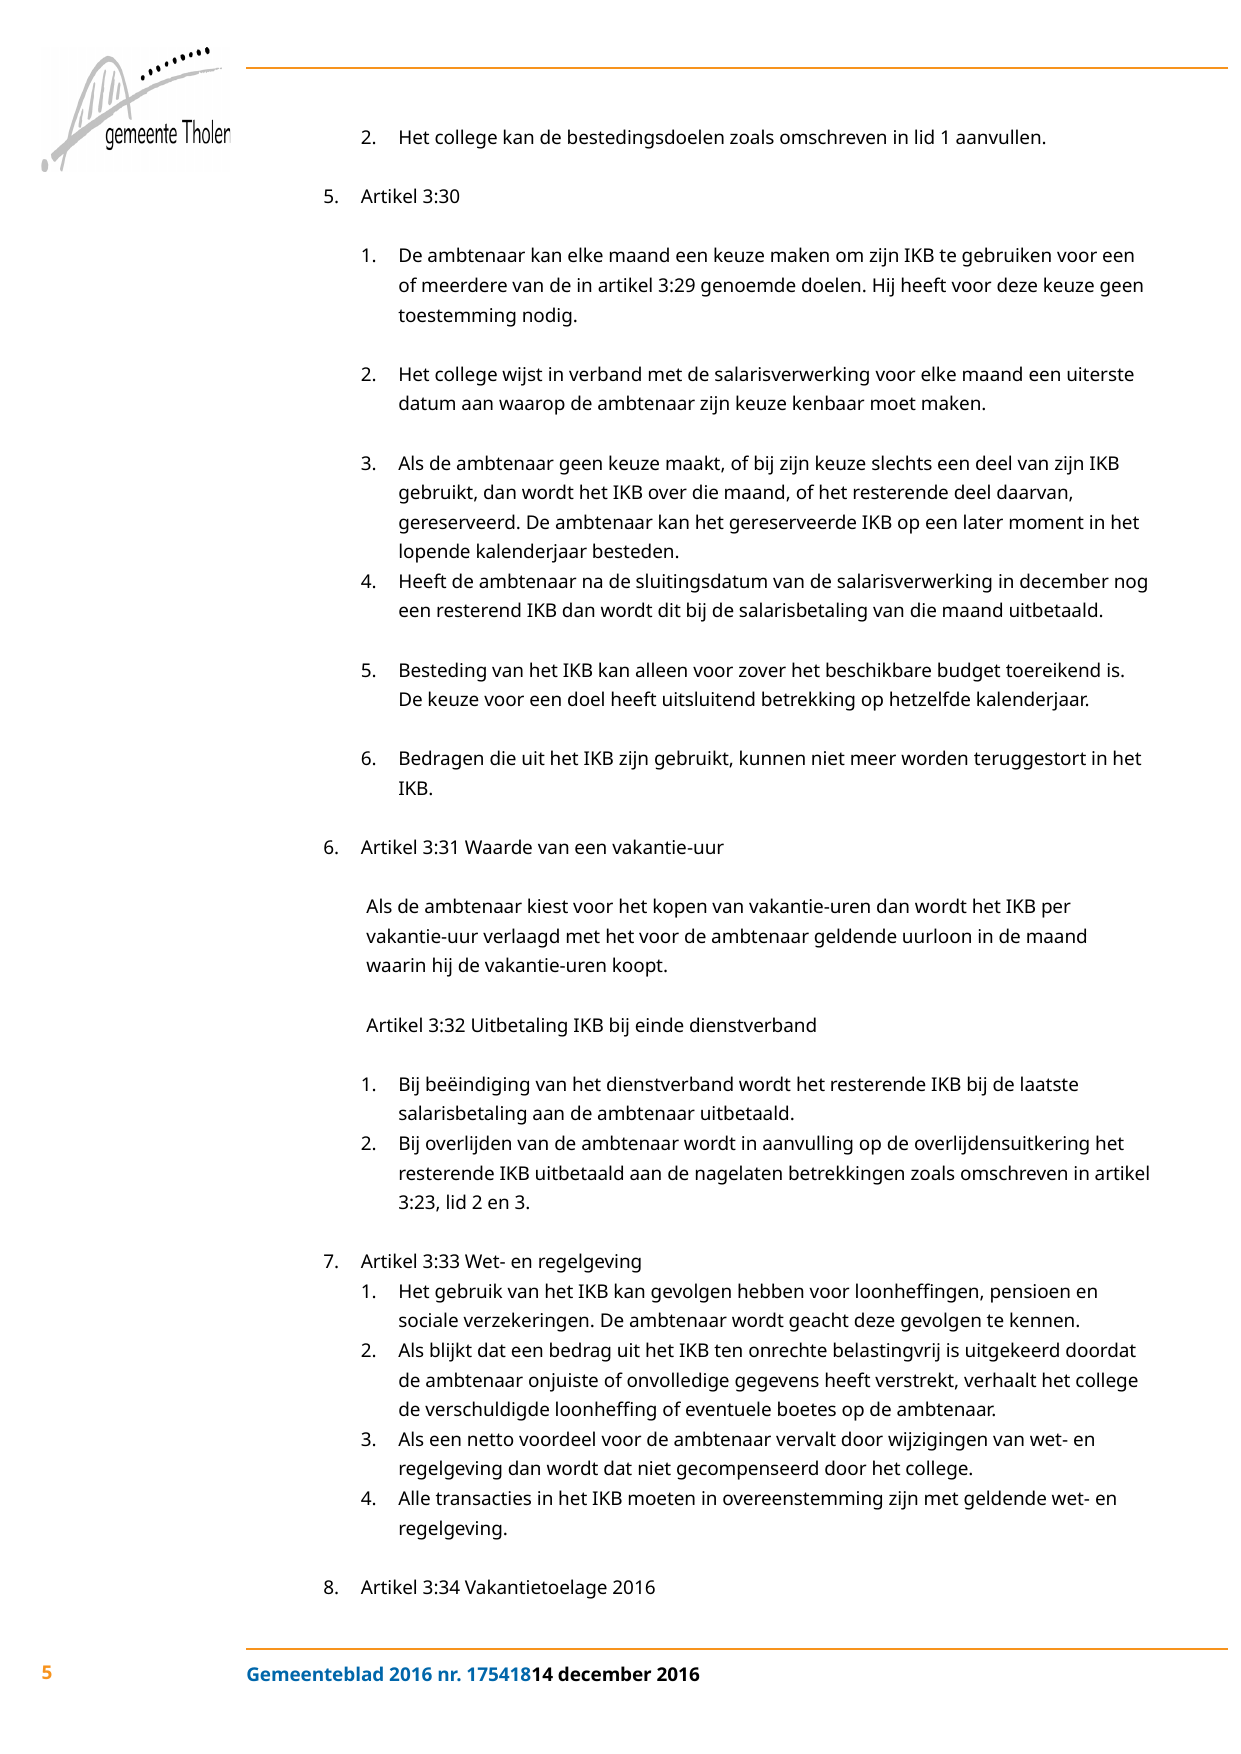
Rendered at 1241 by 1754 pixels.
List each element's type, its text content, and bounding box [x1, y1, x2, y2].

list Het college kan de bestedingsdoelen zoals omschreven in lid 1 aanvullen. [361, 124, 1152, 150]
list Artikel 3:33 Wet- en regelgeving [323, 1248, 1152, 1274]
list Als een netto voordeel voor de ambtenaar vervalt door wijzigingen van wet- en regelgeving dan wordt dat niet gecompenseerd door het college. [361, 1426, 1152, 1481]
list Het gebruik van het IKB kan gevolgen hebben voor loonheffingen, pensioen en sociale verzekeringen. De ambtenaar wordt geacht deze gevolgen te kennen. [361, 1278, 1152, 1333]
list Het college wijst in verband met de salarisverwerking voor elke maand een uiterste datum aan waarop de ambtenaar zijn keuze kenbaar moet maken. [361, 361, 1152, 416]
list De ambtenaar kan elke maand een keuze maken om zijn IKB te gebruiken voor een of meerdere van de in artikel 3:29 genoemde doelen. Hij heeft voor deze keuze geen toestemming nodig. [361, 243, 1152, 328]
list Artikel 3:31 Waarde van een vakantie-uur [323, 834, 1152, 860]
list Als blijkt dat een bedrag uit het IKB ten onrechte belastingvrij is uitgekeerd doordat de ambtenaar onjuiste of onvolledige gegevens heeft verstrekt, verhaalt het college de verschuldigde loonheffing of eventuele boetes op de ambtenaar. [361, 1337, 1152, 1422]
list Artikel 3:32 Uitbetaling IKB bij einde dienstverband [307, 1012, 1152, 1038]
list Als de ambtenaar geen keuze maakt, of bij zijn keuze slechts een deel van zijn IKB gebruikt, dan wordt het IKB over die maand, of het resterende deel daarvan, gereserveerd. De ambtenaar kan het gereserveerde IKB op een later moment in het lopende kalenderjaar besteden. [361, 450, 1152, 564]
list Bedragen die uit het IKB zijn gebruikt, kunnen niet meer worden teruggestort in het IKB. [361, 746, 1152, 801]
list Als de ambtenaar kiest voor het kopen van vakantie-uren dan wordt het IKB per vakantie-uur verlaagd met het voor de ambtenaar geldende uurloon in de maand waarin hij de vakantie-uren koopt. [307, 893, 1152, 978]
list Artikel 3:34 Vakantietoelage 2016 [323, 1574, 1152, 1600]
list Alle transacties in het IKB moeten in overeenstemming zijn met geldende wet- en regelgeving. [361, 1485, 1152, 1541]
list Artikel 3:30 [323, 183, 1152, 209]
picture [41, 47, 231, 172]
list Besteding van het IKB kan alleen voor zover het beschikbare budget toereikend is. De keuze voor een doel heeft uitsluitend betrekking op hetzelfde kalenderjaar. [361, 657, 1152, 712]
list Bij beëindiging van het dienstverband wordt het resterende IKB bij de laatste salarisbetaling aan de ambtenaar uitbetaald. [361, 1071, 1152, 1126]
list Bij overlijden van de ambtenaar wordt in aanvulling op de overlijdensuitkering het resterende IKB uitbetaald aan de nagelaten betrekkingen zoals omschreven in artikel 3:23, lid 2 en 3. [361, 1130, 1152, 1215]
list Heeft de ambtenaar na de sluitingsdatum van de salarisverwerking in december nog een resterend IKB dan wordt dit bij de salarisbetaling van die maand uitbetaald. [361, 568, 1152, 623]
